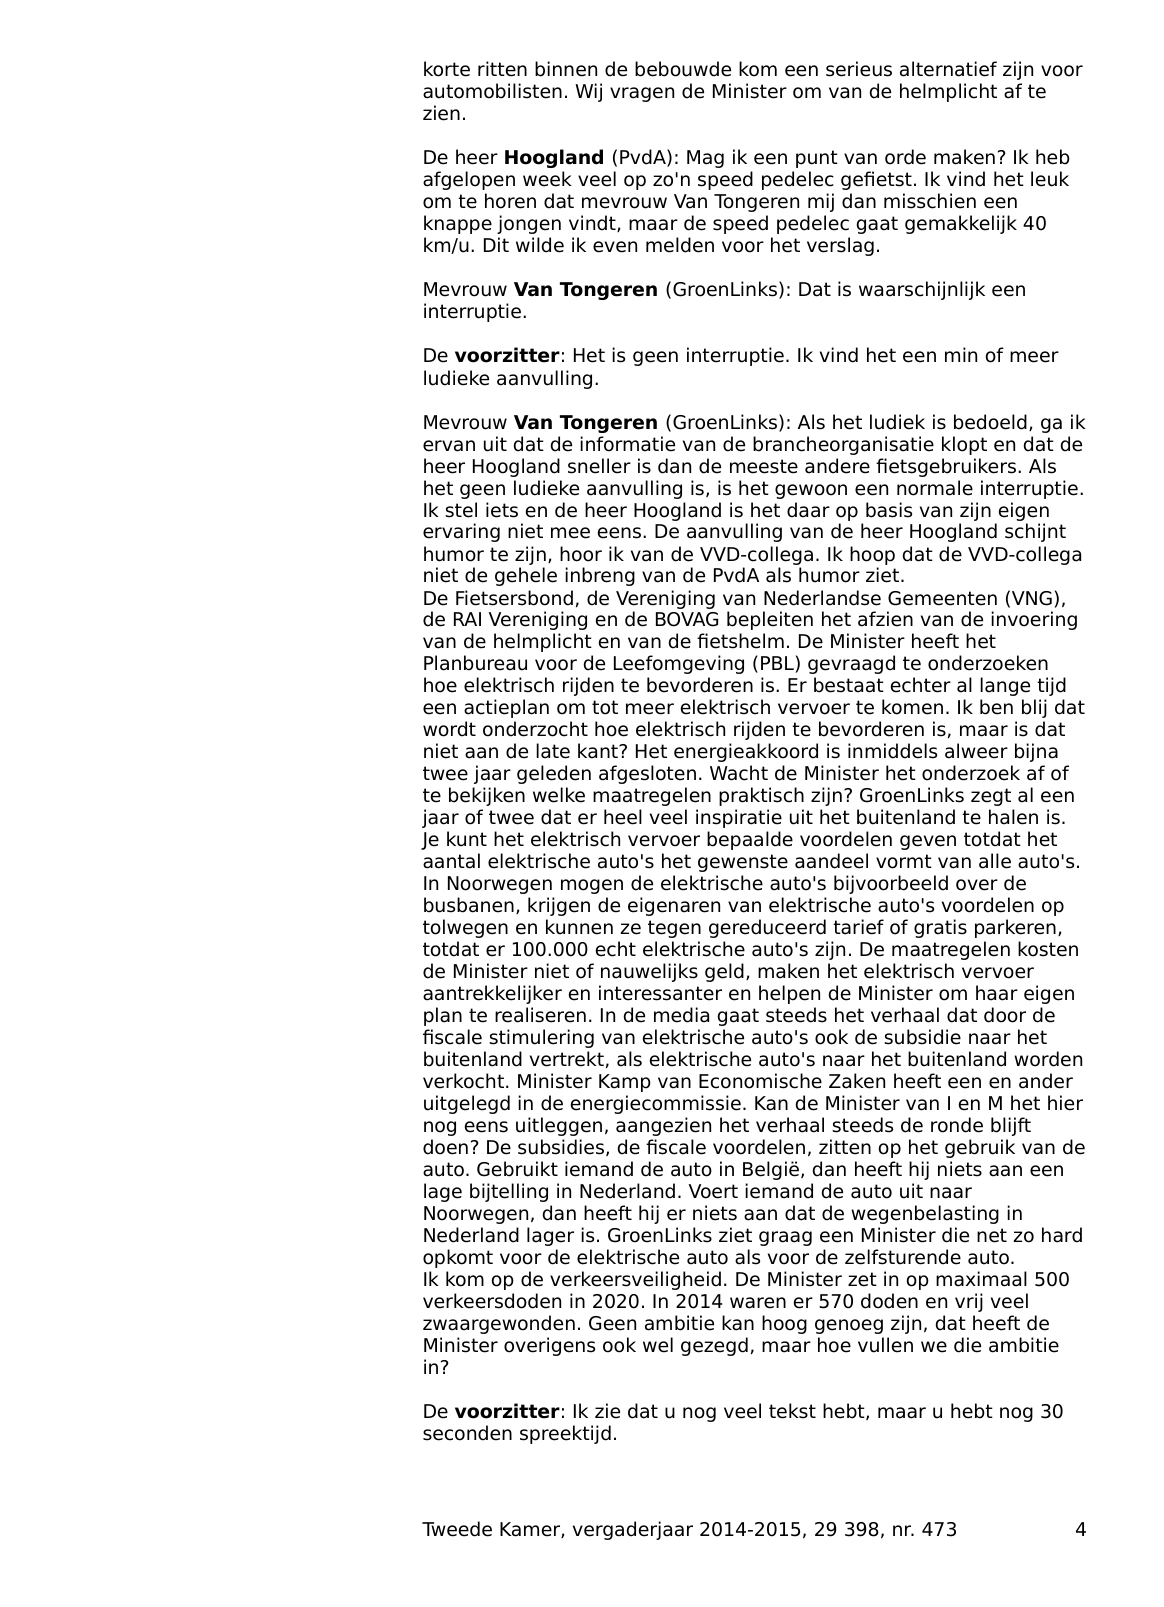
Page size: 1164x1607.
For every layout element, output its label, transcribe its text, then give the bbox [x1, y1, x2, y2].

text Mevrouw Van Tongeren (GroenLinks): Dat is waarschijnlijk een interruptie. [422, 279, 1087, 323]
text De voorzitter: Ik zie dat u nog veel tekst hebt, maar u hebt nog 30 seconden spreektijd. [422, 1401, 1087, 1445]
text De Fietsersbond, de Vereniging van Nederlandse Gemeenten (VNG), de RAI Vereniging en de BOVAG bepleiten het afzien van de invoering van de helmplicht en van de fietshelm. De Minister heeft het Planbureau voor de Leefomgeving (PBL) gevraagd te onderzoeken hoe elektrisch rijden te bevorderen is. Er bestaat echter al lange tijd een actieplan om tot meer elektrisch vervoer te komen. Ik ben blij dat wordt onderzocht hoe elektrisch rijden te bevorderen is, maar is dat niet aan de late kant? Het energieakkoord is inmiddels alweer bijna twee jaar geleden afgesloten. Wacht de Minister het onderzoek af of te bekijken welke maatregelen praktisch zijn? GroenLinks zegt al een jaar of twee dat er heel veel inspiratie uit het buitenland te halen is. Je kunt het elektrisch vervoer bepaalde voordelen geven totdat het aantal elektrische auto's het gewenste aandeel vormt van alle auto's. In Noorwegen mogen de elektrische auto's bijvoorbeeld over de busbanen, krijgen de eigenaren van elektrische auto's voordelen op tolwegen en kunnen ze tegen gereduceerd tarief of gratis parkeren, totdat er 100.000 echt elektrische auto's zijn. De maatregelen kosten de Minister niet of nauwelijks geld, maken het elektrisch vervoer aantrekkelijker en interessanter en helpen de Minister om haar eigen plan te realiseren. In de media gaat steeds het verhaal dat door de fiscale stimulering van elektrische auto's ook de subsidie naar het buitenland vertrekt, als elektrische auto's naar het buitenland worden verkocht. Minister Kamp van Economische Zaken heeft een en ander uitgelegd in de energiecommissie. Kan de Minister van I en M het hier nog eens uitleggen, aangezien het verhaal steeds de ronde blijft doen? De subsidies, de fiscale voordelen, zitten op het gebruik van de auto. Gebruikt iemand de auto in België, dan heeft hij niets aan een lage bijtelling in Nederland. Voert iemand de auto uit naar Noorwegen, dan heeft hij er niets aan dat de wegenbelasting in Nederland lager is. GroenLinks ziet graag een Minister die net zo hard opkomt voor de elektrische auto als voor de zelfsturende auto. [422, 587, 1087, 1269]
text Mevrouw Van Tongeren (GroenLinks): Als het ludiek is bedoeld, ga ik ervan uit dat de informatie van de brancheorganisatie klopt en dat de heer Hoogland sneller is dan de meeste andere fietsgebruikers. Als het geen ludieke aanvulling is, is het gewoon een normale interruptie. Ik stel iets en de heer Hoogland is het daar op basis van zijn eigen ervaring niet mee eens. De aanvulling van de heer Hoogland schijnt humor te zijn, hoor ik van de VVD-collega. Ik hoop dat de VVD-collega niet de gehele inbreng van de PvdA als humor ziet. [422, 412, 1087, 587]
text De voorzitter: Het is geen interruptie. Ik vind het een min of meer ludieke aanvulling. [422, 345, 1087, 389]
text Ik kom op de verkeersveiligheid. De Minister zet in op maximaal 500 verkeersdoden in 2020. In 2014 waren er 570 doden en vrij veel zwaargewonden. Geen ambitie kan hoog genoeg zijn, dat heeft de Minister overigens ook wel gezegd, maar hoe vullen we die ambitie in? [422, 1269, 1087, 1379]
text korte ritten binnen de bebouwde kom een serieus alternatief zijn voor automobilisten. Wij vragen de Minister om van de helmplicht af te zien. [422, 59, 1087, 125]
text De heer Hoogland (PvdA): Mag ik een punt van orde maken? Ik heb afgelopen week veel op zo'n speed pedelec gefietst. Ik vind het leuk om te horen dat mevrouw Van Tongeren mij dan misschien een knappe jongen vindt, maar de speed pedelec gaat gemakkelijk 40 km/u. Dit wilde ik even melden voor het verslag. [422, 147, 1087, 257]
